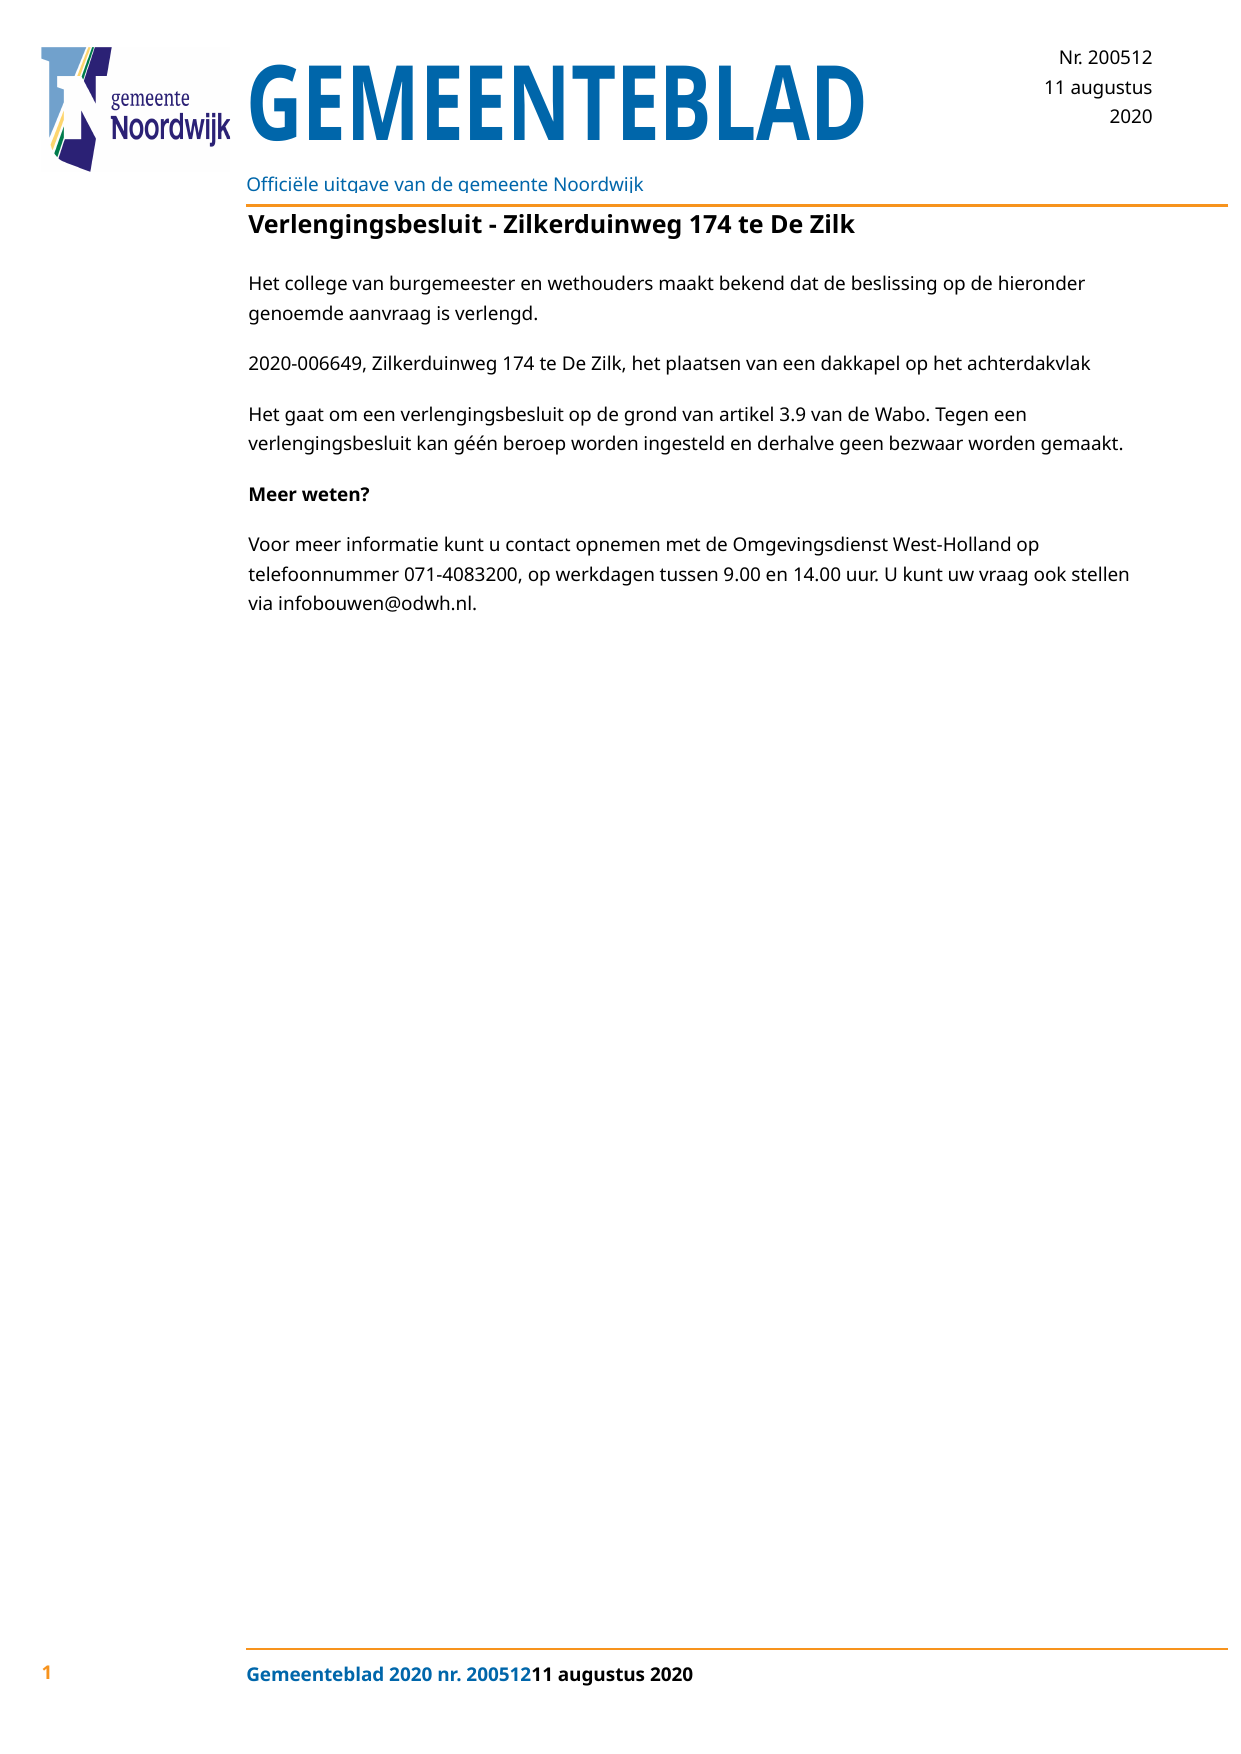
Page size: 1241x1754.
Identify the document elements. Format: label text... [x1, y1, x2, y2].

text Voor meer informatie kunt u contact opnemen met de Omgevingsdienst West-Holland op telefoonnummer 071-4083200, op werkdagen tussen 9.00 en 14.00 uur. U kunt uw vraag ook stellen via infobouwen@odwh.nl. [248, 531, 1152, 616]
text Meer weten? [248, 481, 1152, 506]
text Het college van burgemeester en wethouders maakt bekend dat de beslissing op de hieronder genoemde aanvraag is verlengd. [248, 270, 1152, 326]
text Het gaat om een verlengingsbesluit op de grond van artikel 3.9 van de Wabo. Tegen een verlengingsbesluit kan géén beroep worden ingesteld en derhalve geen bezwaar worden gemaakt. [248, 401, 1152, 456]
picture [41, 47, 231, 172]
text 2020-006649, Zilkerduinweg 174 te De Zilk, het plaatsen van een dakkapel op het achterdakvlak [248, 350, 1152, 376]
text Verlengingsbesluit - Zilkerduinweg 174 te De Zilk [248, 207, 1152, 241]
